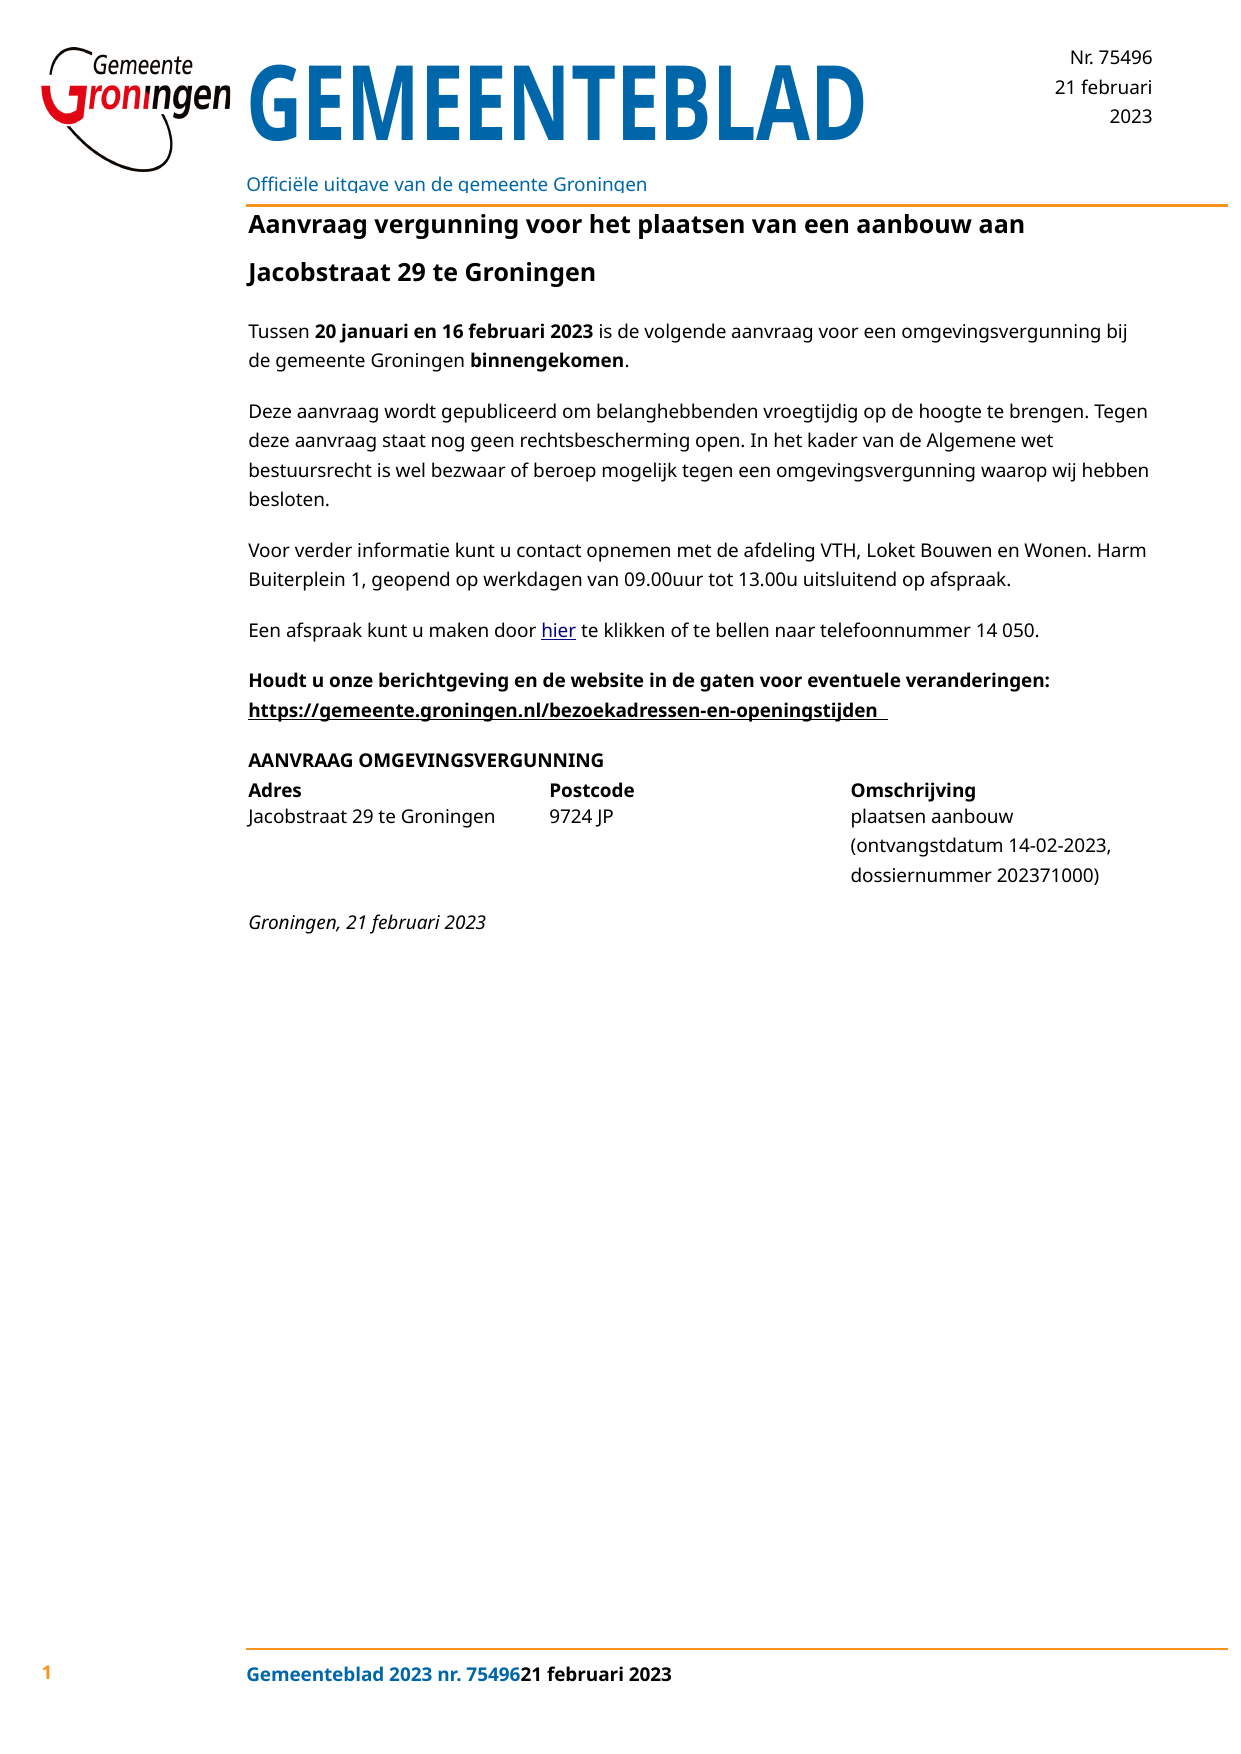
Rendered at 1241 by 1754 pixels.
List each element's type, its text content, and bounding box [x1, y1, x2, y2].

table_cell 9724 JP [549, 803, 850, 888]
text Aanvraag vergunning voor het plaatsen van een aanbouw aan Jacobstraat 29 te Groningen [248, 207, 1152, 288]
table_header Omschrijving [850, 777, 1152, 803]
table_cell Jacobstraat 29 te Groningen [248, 803, 549, 888]
picture [41, 47, 231, 172]
text Een afspraak kunt u maken door hier te klikken of te bellen naar telefoonnummer 14 050. [248, 617, 1152, 643]
table_header Adres [248, 777, 549, 803]
text Houdt u onze berichtgeving en de website in de gaten voor eventuele veranderingen: https://gemeente.groningen.nl/bezoekadressen-en-openingstijden [248, 667, 1152, 723]
table_cell plaatsen aanbouw (ontvangstdatum 14-02-2023, dossiernummer 202371000) [850, 803, 1152, 888]
text Voor verder informatie kunt u contact opnemen met de afdeling VTH, Loket Bouwen en Wonen. Harm Buiterplein 1, geopend op werkdagen van 09.00uur tot 13.00u uitsluitend op afspraak. [248, 537, 1152, 592]
table_header Postcode [549, 777, 850, 803]
text Tussen 20 januari en 16 februari 2023 is de volgende aanvraag voor een omgevingsvergunning bij de gemeente Groningen binnengekomen. [248, 318, 1152, 373]
text Deze aanvraag wordt gepubliceerd om belanghebbenden vroegtijdig op de hoogte te brengen. Tegen deze aanvraag staat nog geen rechtsbescherming open. In het kader van de Algemene wet bestuursrecht is wel bezwaar of beroep mogelijk tegen een omgevingsvergunning waarop wij hebben besloten. [248, 398, 1152, 512]
text AANVRAAG OMGEVINGSVERGUNNING [248, 747, 1152, 773]
text Groningen, 21 februari 2023 [248, 909, 1152, 935]
